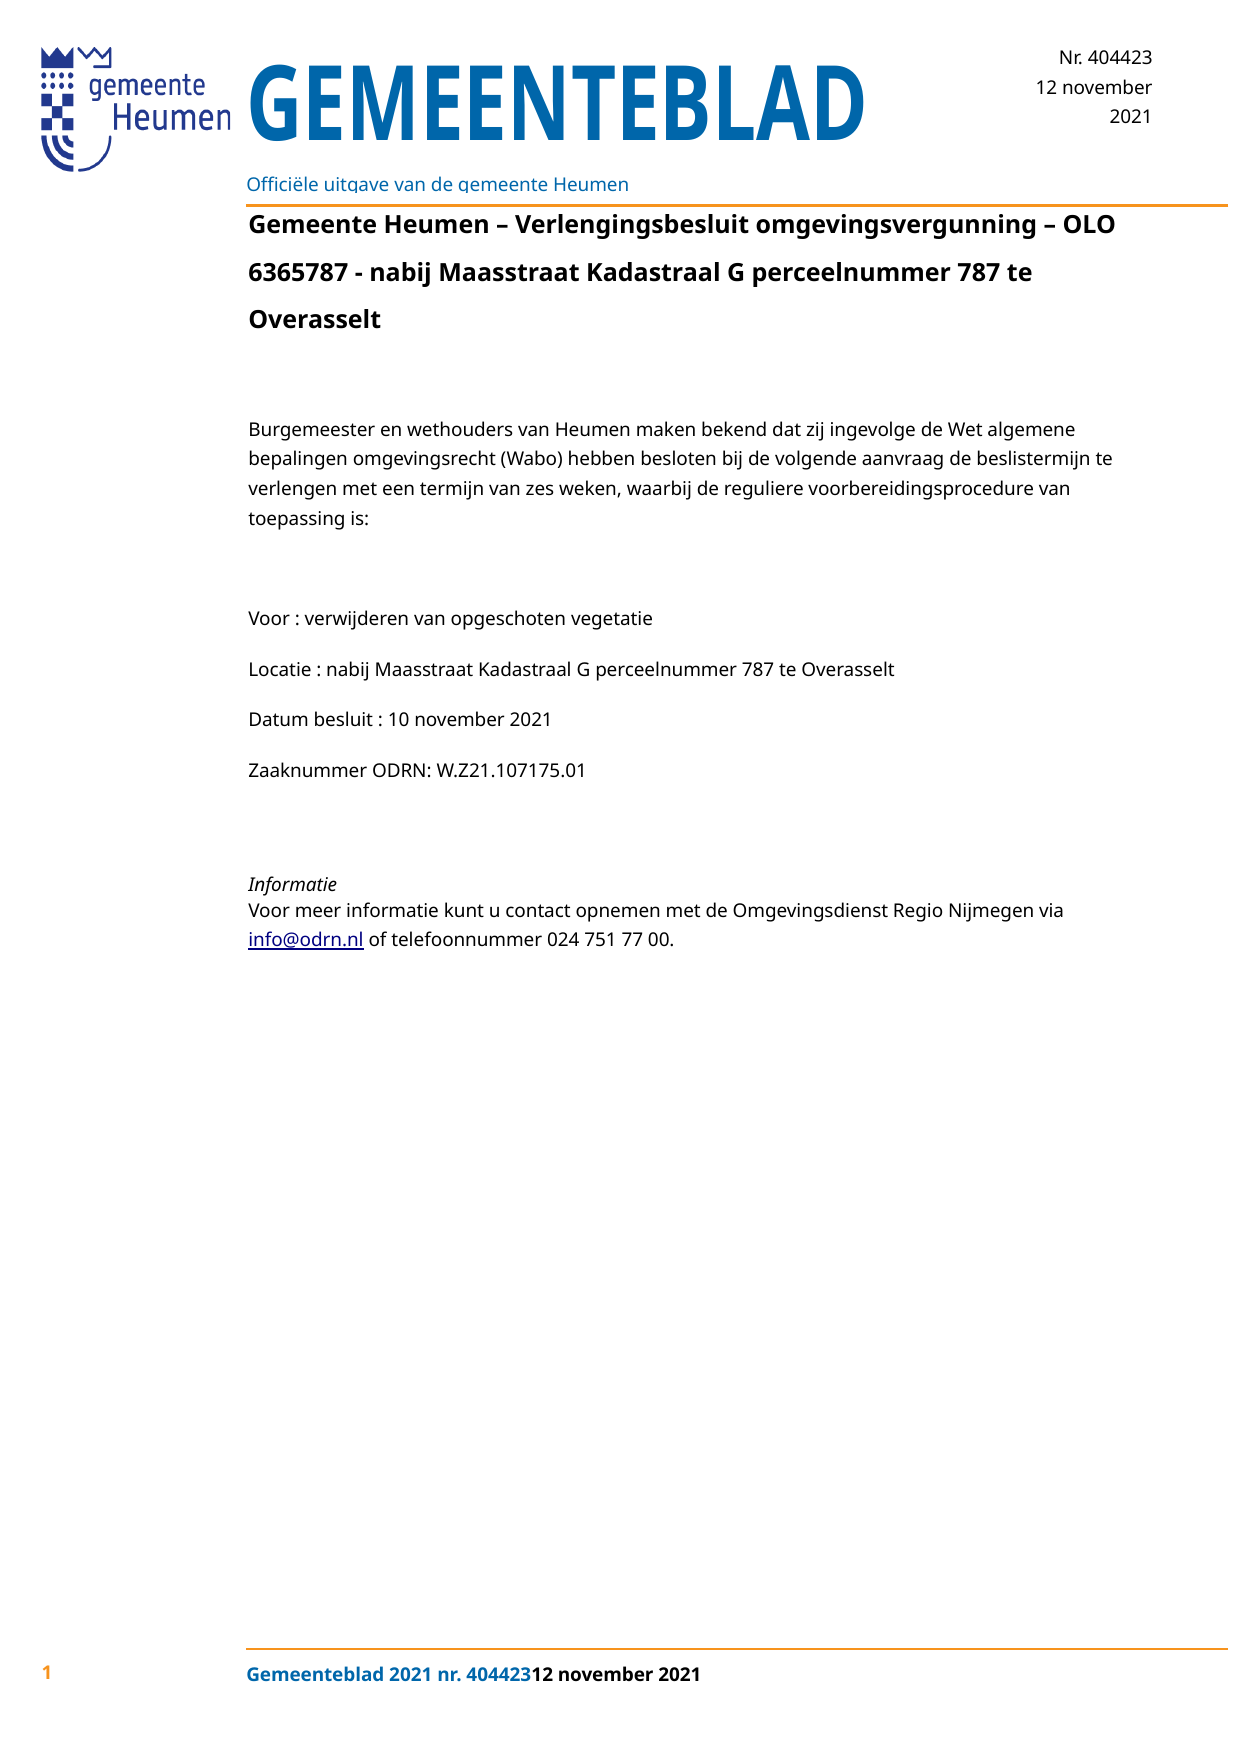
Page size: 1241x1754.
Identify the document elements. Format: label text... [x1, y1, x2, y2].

text Burgemeester en wethouders van Heumen maken bekend dat zij ingevolge de Wet algemene bepalingen omgevingsrecht (Wabo) hebben besloten bij de volgende aanvraag de beslistermijn te verlengen met een termijn van zes weken, waarbij de reguliere voorbereidingsprocedure van toepassing is: [248, 416, 1152, 530]
text Zaaknummer ODRN: W.Z21.107175.01 [248, 757, 1152, 782]
text Voor meer informatie kunt u contact opnemen met de Omgevingsdienst Regio Nijmegen via info@odrn.nl of telefoonnummer 024 751 77 00. [248, 897, 1152, 952]
text Voor : verwijderen van opgeschoten vegetatie [248, 606, 1152, 631]
text Informatie [248, 871, 1152, 897]
text Datum besluit : 10 november 2021 [248, 706, 1152, 732]
picture [41, 47, 231, 172]
text Locatie : nabij Maasstraat Kadastraal G perceelnummer 787 te Overasselt [248, 656, 1152, 682]
text Gemeente Heumen – Verlengingsbesluit omgevingsvergunning – OLO 6365787 - nabij Maasstraat Kadastraal G perceelnummer 787 te Overasselt [248, 207, 1152, 336]
